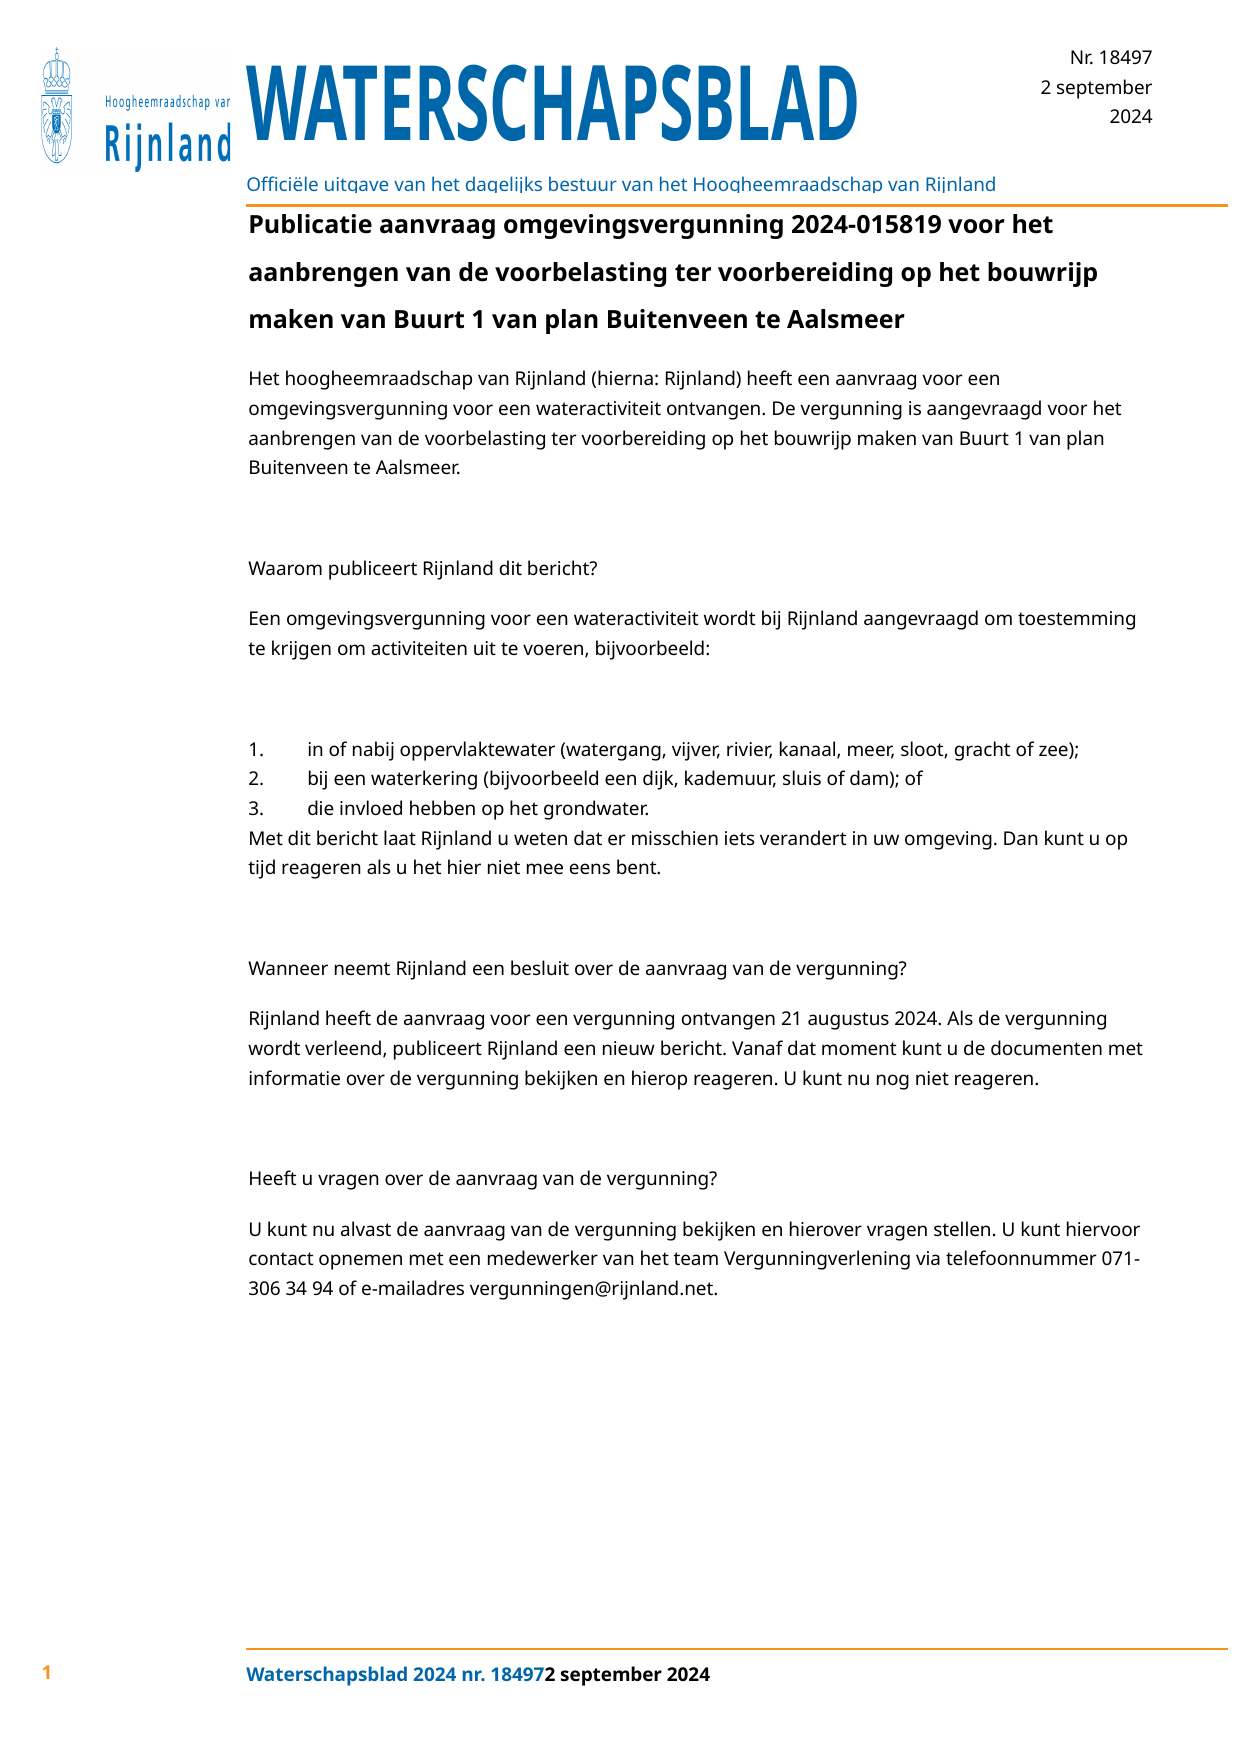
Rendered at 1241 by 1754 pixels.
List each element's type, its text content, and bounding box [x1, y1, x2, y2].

picture [41, 47, 231, 172]
text U kunt nu alvast de aanvraag van de vergunning bekijken en hierover vragen stellen. U kunt hiervoor contact opnemen met een medewerker van het team Vergunningverlening via telefoonnummer 071-306 34 94 of e-mailadres vergunningen@rijnland.net. [248, 1216, 1152, 1301]
text Publicatie aanvraag omgevingsvergunning 2024-015819 voor het aanbrengen van de voorbelasting ter voorbereiding op het bouwrijp maken van Buurt 1 van plan Buitenveen te Aalsmeer [248, 207, 1152, 336]
text Met dit bericht laat Rijnland u weten dat er misschien iets verandert in uw omgeving. Dan kunt u op tijd reageren als u het hier niet mee eens bent. [248, 825, 1152, 880]
text Het hoogheemraadschap van Rijnland (hierna: Rijnland) heeft een aanvraag voor een omgevingsvergunning voor een wateractiviteit ontvangen. De vergunning is aangevraagd voor het aanbrengen van de voorbelasting ter voorbereiding op het bouwrijp maken van Buurt 1 van plan Buitenveen te Aalsmeer. [248, 366, 1152, 480]
text Wanneer neemt Rijnland een besluit over de aanvraag van de vergunning? [248, 955, 1152, 981]
list in of nabij oppervlaktewater (watergang, vijver, rivier, kanaal, meer, sloot, gracht of zee); [248, 736, 1152, 762]
list die invloed hebben op het grondwater. [248, 795, 1152, 821]
list bij een waterkering (bijvoorbeeld een dijk, kademuur, sluis of dam); of [248, 766, 1152, 791]
text Rijnland heeft de aanvraag voor een vergunning ontvangen 21 augustus 2024. Als de vergunning wordt verleend, publiceert Rijnland een nieuw bericht. Vanaf dat moment kunt u de documenten met informatie over de vergunning bekijken en hierop reageren. U kunt nu nog niet reageren. [248, 1006, 1152, 1090]
text Een omgevingsvergunning voor een wateractiviteit wordt bij Rijnland aangevraagd om toestemming te krijgen om activiteiten uit te voeren, bijvoorbeeld: [248, 606, 1152, 661]
text Waarom publiceert Rijnland dit bericht? [248, 555, 1152, 581]
text Heeft u vragen over de aanvraag van de vergunning? [248, 1166, 1152, 1191]
